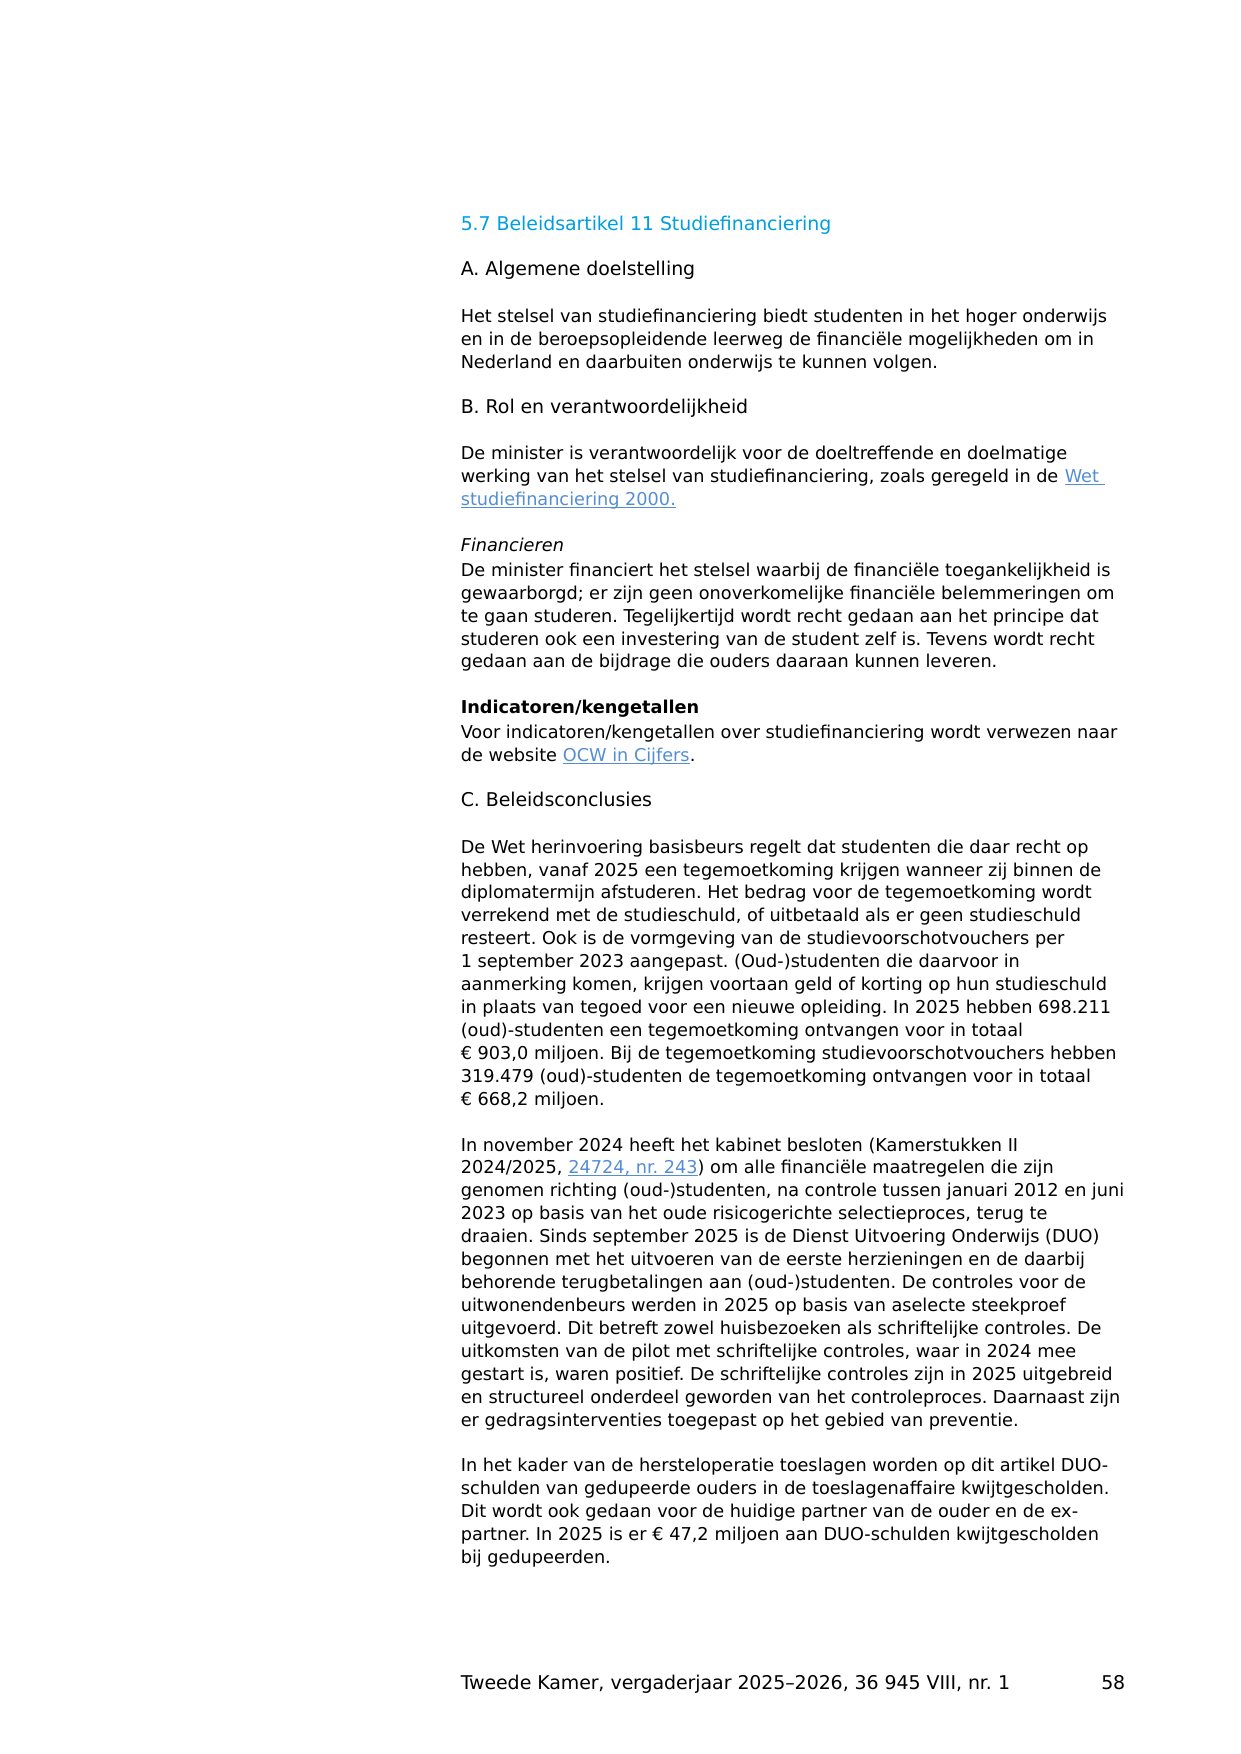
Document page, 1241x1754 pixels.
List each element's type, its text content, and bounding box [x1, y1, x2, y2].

text De minister financiert het stelsel waarbij de financiële toegankelijkheid is gewaarborgd; er zijn geen onoverkomelijke financiële belemmeringen om te gaan studeren. Tegelijkertijd wordt recht gedaan aan het principe dat studeren ook een investering van de student zelf is. Tevens wordt recht gedaan aan de bijdrage die ouders daaraan kunnen leveren. [461, 558, 1125, 672]
text In november 2024 heeft het kabinet besloten (Kamerstukken II 2024/2025, 24724, nr. 243) om alle financiële maatregelen die zĳn genomen richting (oud-)studenten, na controle tussen januari 2012 en juni 2023 op basis van het oude risicogerichte selectieproces, terug te draaien. Sinds september 2025 is de Dienst Uitvoering Onderwijs (DUO) begonnen met het uitvoeren van de eerste herzieningen en de daarbij behorende terugbetalingen aan (oud-)studenten. De controles voor de uitwonendenbeurs werden in 2025 op basis van aselecte steekproef uitgevoerd. Dit betreft zowel huisbezoeken als schriftelijke controles. De uitkomsten van de pilot met schriftelijke controles, waar in 2024 mee gestart is, waren positief. De schriftelijke controles zijn in 2025 uitgebreid en structureel onderdeel geworden van het controleproces. Daarnaast zijn er gedragsinterventies toegepast op het gebied van preventie. [461, 1133, 1125, 1431]
text Het stelsel van studiefinanciering biedt studenten in het hoger onderwijs en in de beroepsopleidende leerweg de financiële mogelijkheden om in Nederland en daarbuiten onderwijs te kunnen volgen. [461, 304, 1125, 373]
title C. Beleidsconclusies [461, 789, 1125, 811]
title 5.7 Beleidsartikel 11 Studiefinanciering [461, 213, 1125, 235]
text De Wet herinvoering basisbeurs regelt dat studenten die daar recht op hebben, vanaf 2025 een tegemoetkoming krĳgen wanneer zĳ binnen de diplomatermĳn afstuderen. Het bedrag voor de tegemoetkoming wordt verrekend met de studieschuld, of uitbetaald als er geen studieschuld resteert. Ook is de vormgeving van de studievoorschotvouchers per 1 september 2023 aangepast. (Oud-)studenten die daarvoor in aanmerking komen, krĳgen voortaan geld of korting op hun studieschuld in plaats van tegoed voor een nieuwe opleiding. In 2025 hebben 698.211 (oud)-studenten een tegemoetkoming ontvangen voor in totaal € 903,0 miljoen. Bij de tegemoetkoming studievoorschotvouchers hebben 319.479 (oud)-studenten de tegemoetkoming ontvangen voor in totaal € 668,2 miljoen. [461, 835, 1125, 1110]
text In het kader van de hersteloperatie toeslagen worden op dit artikel DUO-schulden van gedupeerde ouders in de toeslagenaffaire kwijtgescholden. Dit wordt ook gedaan voor de huidige partner van de ouder en de ex-partner. In 2025 is er € 47,2 miljoen aan DUO-schulden kwijtgescholden bij gedupeerden. [461, 1453, 1125, 1568]
text Voor indicatoren/kengetallen over studiefinanciering wordt verwezen naar de website OCW in Cijfers. [461, 720, 1125, 766]
title B. Rol en verantwoordelijkheid [461, 396, 1125, 418]
title A. Algemene doelstelling [461, 258, 1125, 280]
text De minister is verantwoordelijk voor de doeltreffende en doelmatige werking van het stelsel van studiefinanciering, zoals geregeld in de Wet studiefinanciering 2000. [461, 441, 1125, 510]
text Financieren [461, 533, 1125, 556]
text Indicatoren/kengetallen [461, 695, 1125, 718]
